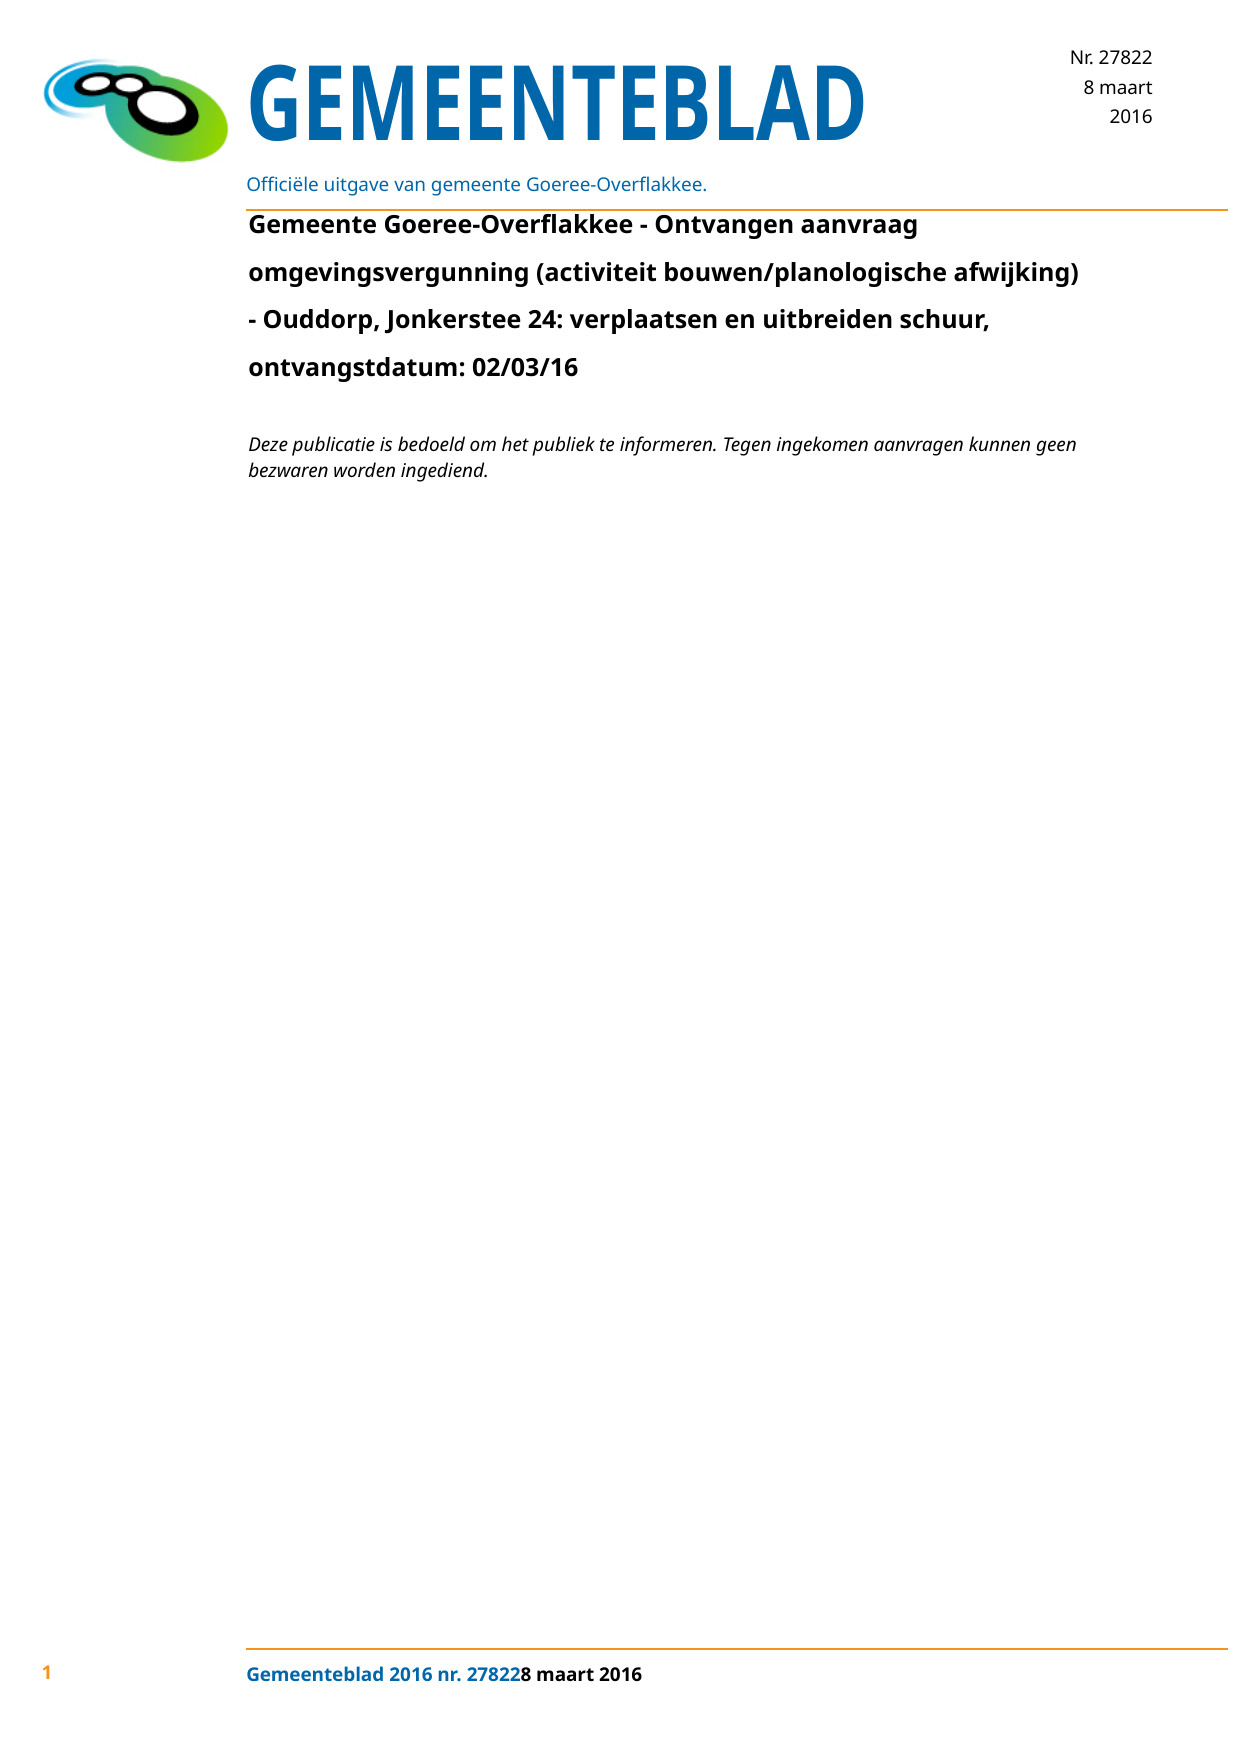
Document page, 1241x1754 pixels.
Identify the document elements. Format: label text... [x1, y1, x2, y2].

picture [41, 47, 231, 172]
text Deze publicatie is bedoeld om het publiek te informeren. Tegen ingekomen aanvragen kunnen geen bezwaren worden ingediend. [248, 431, 1152, 483]
text Gemeente Goeree-Overflakkee - Ontvangen aanvraag omgevingsvergunning (activiteit bouwen/planologische afwijking) - Ouddorp, Jonkerstee 24: verplaatsen en uitbreiden schuur, ontvangstdatum: 02/03/16 [248, 211, 1152, 384]
